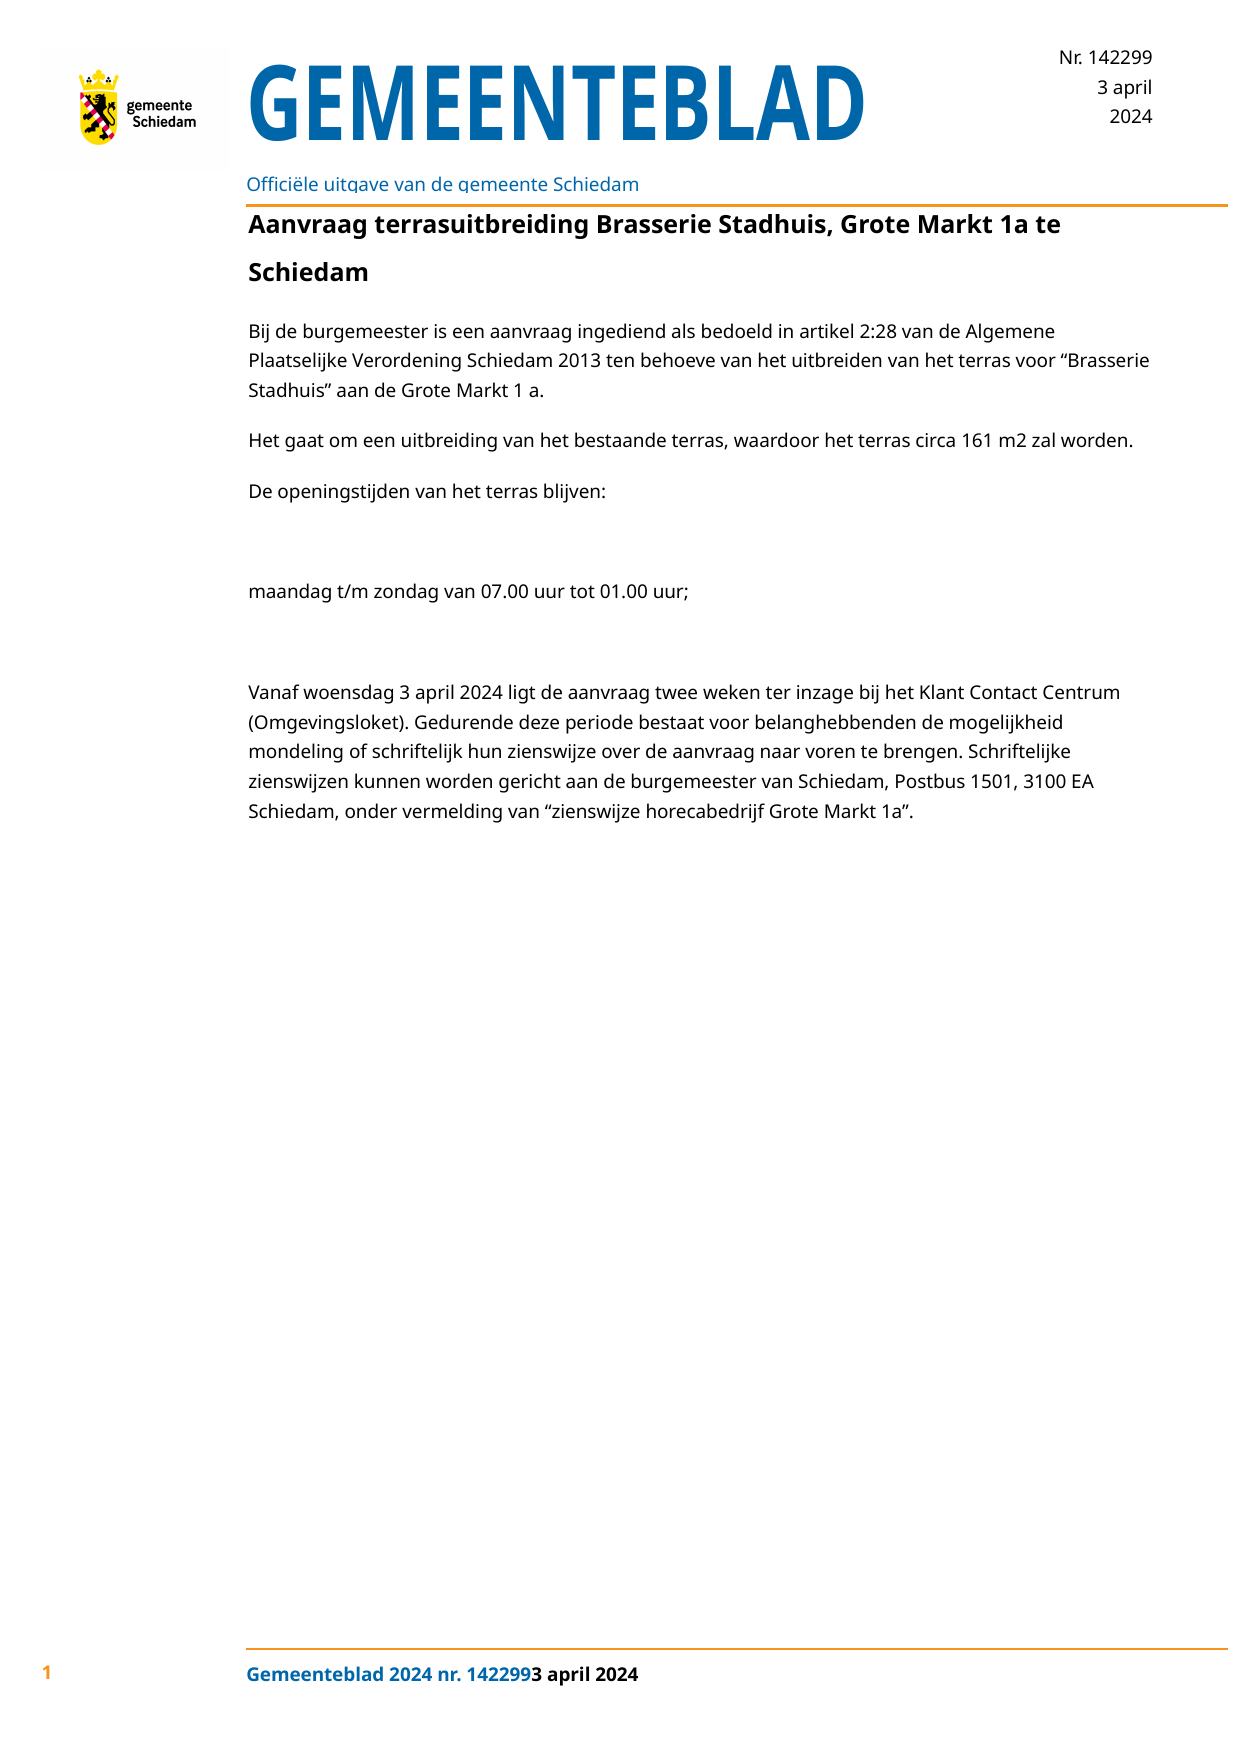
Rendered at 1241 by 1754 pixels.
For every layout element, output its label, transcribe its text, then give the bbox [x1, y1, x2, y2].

picture [41, 47, 231, 172]
text Bij de burgemeester is een aanvraag ingediend als bedoeld in artikel 2:28 van de Algemene Plaatselijke Verordening Schiedam 2013 ten behoeve van het uitbreiden van het terras voor “Brasserie Stadhuis” aan de Grote Markt 1 a. [248, 318, 1152, 403]
text maandag t/m zondag van 07.00 uur tot 01.00 uur; [248, 579, 1152, 604]
text De openingstijden van het terras blijven: [248, 478, 1152, 504]
text Aanvraag terrasuitbreiding Brasserie Stadhuis, Grote Markt 1a te Schiedam [248, 207, 1152, 288]
text Het gaat om een uitbreiding van het bestaande terras, waardoor het terras circa 161 m2 zal worden. [248, 427, 1152, 453]
text Vanaf woensdag 3 april 2024 ligt de aanvraag twee weken ter inzage bij het Klant Contact Centrum (Omgevingsloket). Gedurende deze periode bestaat voor belanghebbenden de mogelijkheid mondeling of schriftelijk hun zienswijze over de aanvraag naar voren te brengen. Schriftelijke zienswijzen kunnen worden gericht aan de burgemeester van Schiedam, Postbus 1501, 3100 EA Schiedam, onder vermelding van “zienswijze horecabedrijf Grote Markt 1a”. [248, 679, 1152, 824]
